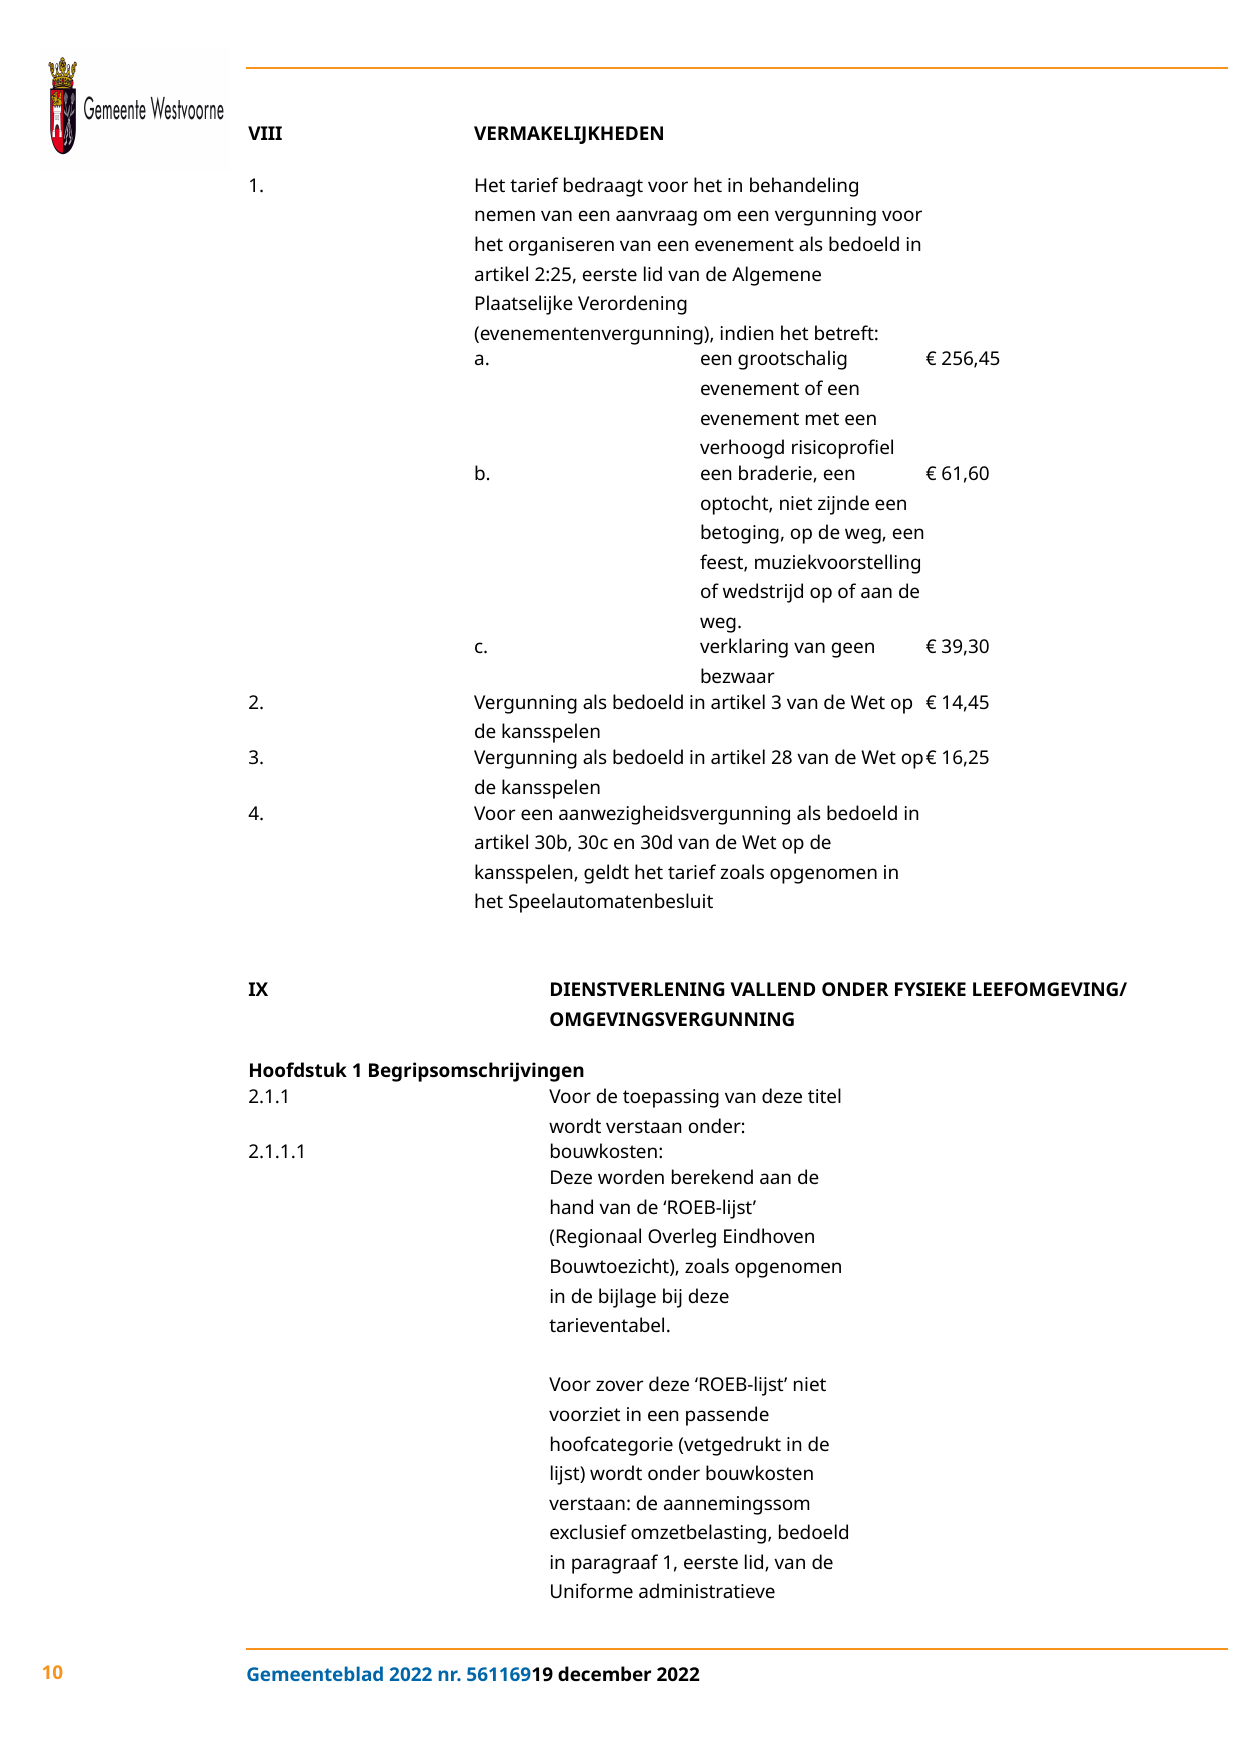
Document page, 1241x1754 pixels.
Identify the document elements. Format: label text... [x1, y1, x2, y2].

table_cell [248, 95, 474, 121]
table_cell [850, 1139, 1152, 1164]
table_cell verklaring van geen bezwaar [700, 634, 926, 689]
picture [41, 47, 231, 172]
table_cell Vergunning als bedoeld in artikel 28 van de Wet op de kansspelen [474, 744, 926, 800]
table_cell € 16,25 [926, 744, 1152, 800]
table_cell € 256,45 [926, 346, 1152, 460]
table_cell Het tarief bedraagt voor het in behandeling nemen van een aanvraag om een vergunning voor het organiseren van een evenement als bedoeld in artikel 2:25, eerste lid van de Algemene Plaatselijke Verordening (evenementenvergunning), indien het betreft: [474, 172, 926, 346]
table_cell [248, 634, 474, 689]
table_cell [248, 460, 474, 634]
table_cell 4. [248, 800, 474, 914]
table_cell Hoofdstuk 1 Begripsomschrijvingen [248, 1058, 1152, 1083]
table_cell [926, 146, 1152, 172]
table_cell 2. [248, 689, 474, 744]
table_cell [248, 1165, 549, 1604]
table_cell VIII [248, 121, 474, 146]
table_cell 3. [248, 744, 474, 800]
table_cell c. [474, 634, 700, 689]
table_cell 2.1.1 [248, 1084, 549, 1139]
table_cell a. [474, 346, 700, 460]
table_cell [926, 800, 1152, 914]
table_header DIENSTVERLENING VALLEND ONDER FYSIEKE LEEFOMGEVING/ OMGEVINGSVERGUNNING [549, 977, 1152, 1032]
table_cell Voor de toepassing van deze titel wordt verstaan onder: [549, 1084, 850, 1139]
table_cell € 61,60 [926, 460, 1152, 634]
table_cell [474, 95, 926, 121]
table_cell Vergunning als bedoeld in artikel 3 van de Wet op de kansspelen [474, 689, 926, 744]
table_cell Voor een aanwezigheidsvergunning als bedoeld in artikel 30b, 30c en 30d van de Wet op de kansspelen, geldt het tarief zoals opgenomen in het Speelautomatenbesluit [474, 800, 926, 914]
table_cell [926, 121, 1152, 146]
table_cell een grootschalig evenement of een evenement met een verhoogd risicoprofiel [700, 346, 926, 460]
table_cell € 14,45 [926, 689, 1152, 744]
table_header IX [248, 977, 549, 1032]
table_cell 2.1.1.1 [248, 1139, 549, 1164]
table_cell Deze worden berekend aan de hand van de ‘ROEB-lijst’ (Regionaal Overleg Eindhoven Bouwtoezicht), zoals opgenomen in de bijlage bij deze tarieventabel. Voor zover deze ‘ROEB-lijst’ niet voorziet in een passende hoofcategorie (vetgedrukt in de lijst) wordt onder bouwkosten verstaan: de aannemingssom exclusief omzetbelasting, bedoeld in paragraaf 1, eerste lid, van de Uniforme administratieve [549, 1165, 850, 1604]
table_cell 1. [248, 172, 474, 346]
table_cell [248, 1032, 1152, 1058]
table_cell € 39,30 [926, 634, 1152, 689]
table_cell [926, 95, 1152, 121]
table_cell [926, 172, 1152, 346]
table_cell [850, 1165, 1152, 1604]
table_cell [850, 1084, 1152, 1139]
table_cell VERMAKELIJKHEDEN [474, 121, 926, 146]
table_cell bouwkosten: [549, 1139, 850, 1164]
table_cell [248, 346, 474, 460]
table_cell b. [474, 460, 700, 634]
table_cell [248, 146, 474, 172]
table_cell een braderie, een optocht, niet zijnde een betoging, op de weg, een feest, muziekvoorstelling of wedstrijd op of aan de weg. [700, 460, 926, 634]
table_cell [474, 146, 926, 172]
